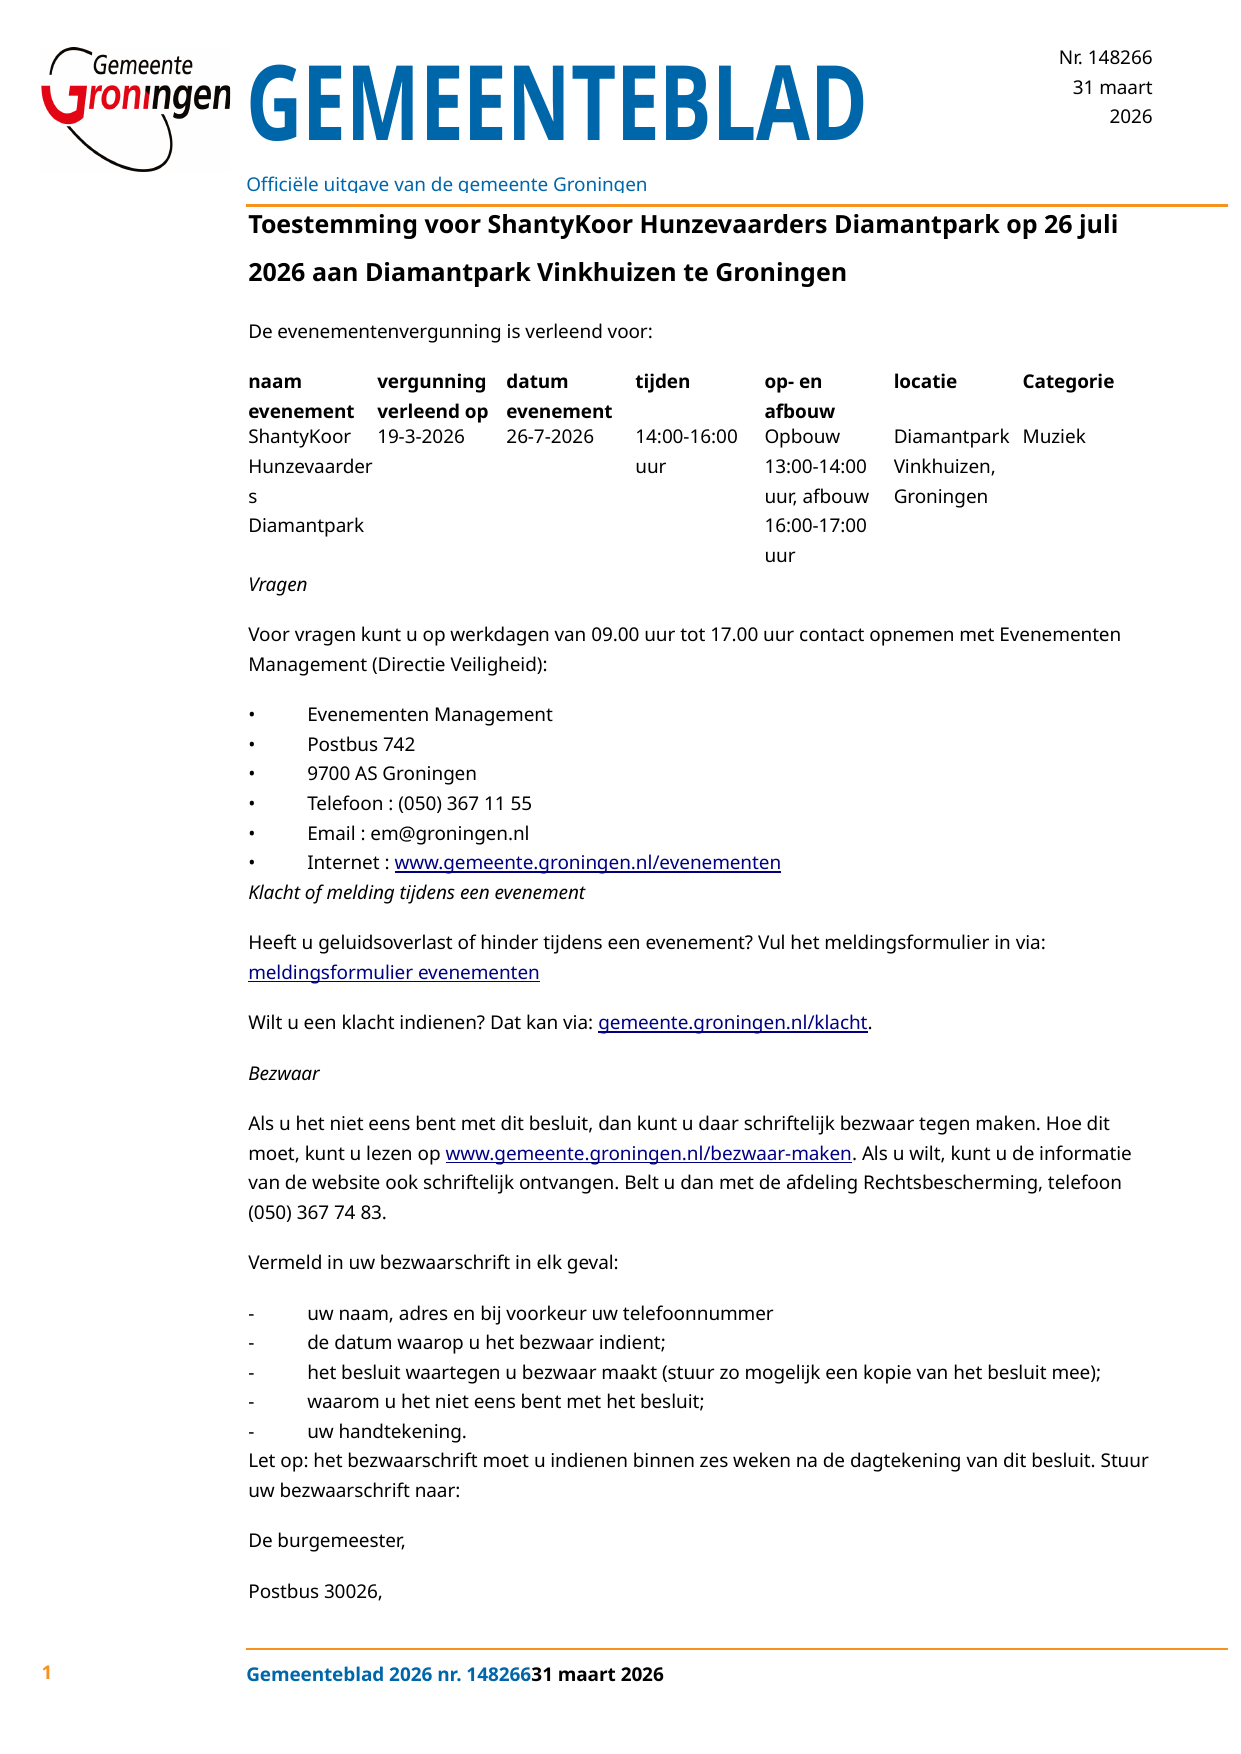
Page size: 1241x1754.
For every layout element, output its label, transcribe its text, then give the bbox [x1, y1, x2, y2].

text Vermeld in uw bezwaarschrift in elk geval: [248, 1249, 1152, 1275]
picture [41, 47, 231, 172]
list Postbus 742 [248, 731, 1152, 757]
text Toestemming voor ShantyKoor Hunzevaarders Diamantpark op 26 juli 2026 aan Diamantpark Vinkhuizen te Groningen [248, 207, 1152, 288]
list Email : em@groningen.nl [248, 820, 1152, 846]
list uw handtekening. [248, 1418, 1152, 1444]
table_cell Muziek [1023, 424, 1152, 568]
list de datum waarop u het bezwaar indient; [248, 1329, 1152, 1355]
list Telefoon : (050) 367 11 55 [248, 790, 1152, 816]
text De burgemeester, [248, 1528, 1152, 1553]
text Bezwaar [248, 1060, 1152, 1086]
table_cell Diamantpark Vinkhuizen, Groningen [894, 424, 1022, 568]
text Klacht of melding tijdens een evenement [248, 879, 1152, 905]
list Internet : www.gemeente.groningen.nl/evenementen [248, 849, 1152, 875]
text Vragen [248, 571, 1152, 597]
text Wilt u een klacht indienen? Dat kan via: gemeente.groningen.nl/klacht. [248, 1009, 1152, 1035]
list waarom u het niet eens bent met het besluit; [248, 1388, 1152, 1414]
text Let op: het bezwaarschrift moet u indienen binnen zes weken na de dagtekening van dit besluit. Stuur uw bezwaarschrift naar: [248, 1448, 1152, 1503]
list Evenementen Management [248, 701, 1152, 727]
table_cell 14:00-16:00 uur [635, 424, 764, 568]
text De evenementenvergunning is verleend voor: [248, 318, 1152, 344]
table_cell ShantyKoor Hunzevaarders Diamantpark [248, 424, 377, 568]
table_header tijden [635, 369, 764, 424]
text Postbus 30026, [248, 1578, 1152, 1604]
table_cell 26-7-2026 [506, 424, 635, 568]
table_cell Opbouw 13:00-14:00 uur, afbouw 16:00-17:00 uur [764, 424, 893, 568]
text Voor vragen kunt u op werkdagen van 09.00 uur tot 17.00 uur contact opnemen met Evenementen Management (Directie Veiligheid): [248, 621, 1152, 677]
text Als u het niet eens bent met dit besluit, dan kunt u daar schriftelijk bezwaar tegen maken. Hoe dit moet, kunt u lezen op www.gemeente.groningen.nl/bezwaar-maken. Als u wilt, kunt u de informatie van de website ook schriftelijk ontvangen. Belt u dan met de afdeling Rechtsbescherming, telefoon (050) 367 74 83. [248, 1110, 1152, 1225]
text Heeft u geluidsoverlast of hinder tijdens een evenement? Vul het meldingsformulier in via: meldingsformulier evenementen [248, 929, 1152, 985]
list uw naam, adres en bij voorkeur uw telefoonnummer [248, 1300, 1152, 1326]
list 9700 AS Groningen [248, 761, 1152, 786]
table_header Categorie [1023, 369, 1152, 424]
table_cell 19-3-2026 [377, 424, 506, 568]
table_header naam evenement [248, 369, 377, 424]
table_header locatie [894, 369, 1022, 424]
table_header vergunning verleend op [377, 369, 506, 424]
table_header op- en afbouw [764, 369, 893, 424]
table_header datum evenement [506, 369, 635, 424]
list het besluit waartegen u bezwaar maakt (stuur zo mogelijk een kopie van het besluit mee); [248, 1359, 1152, 1385]
